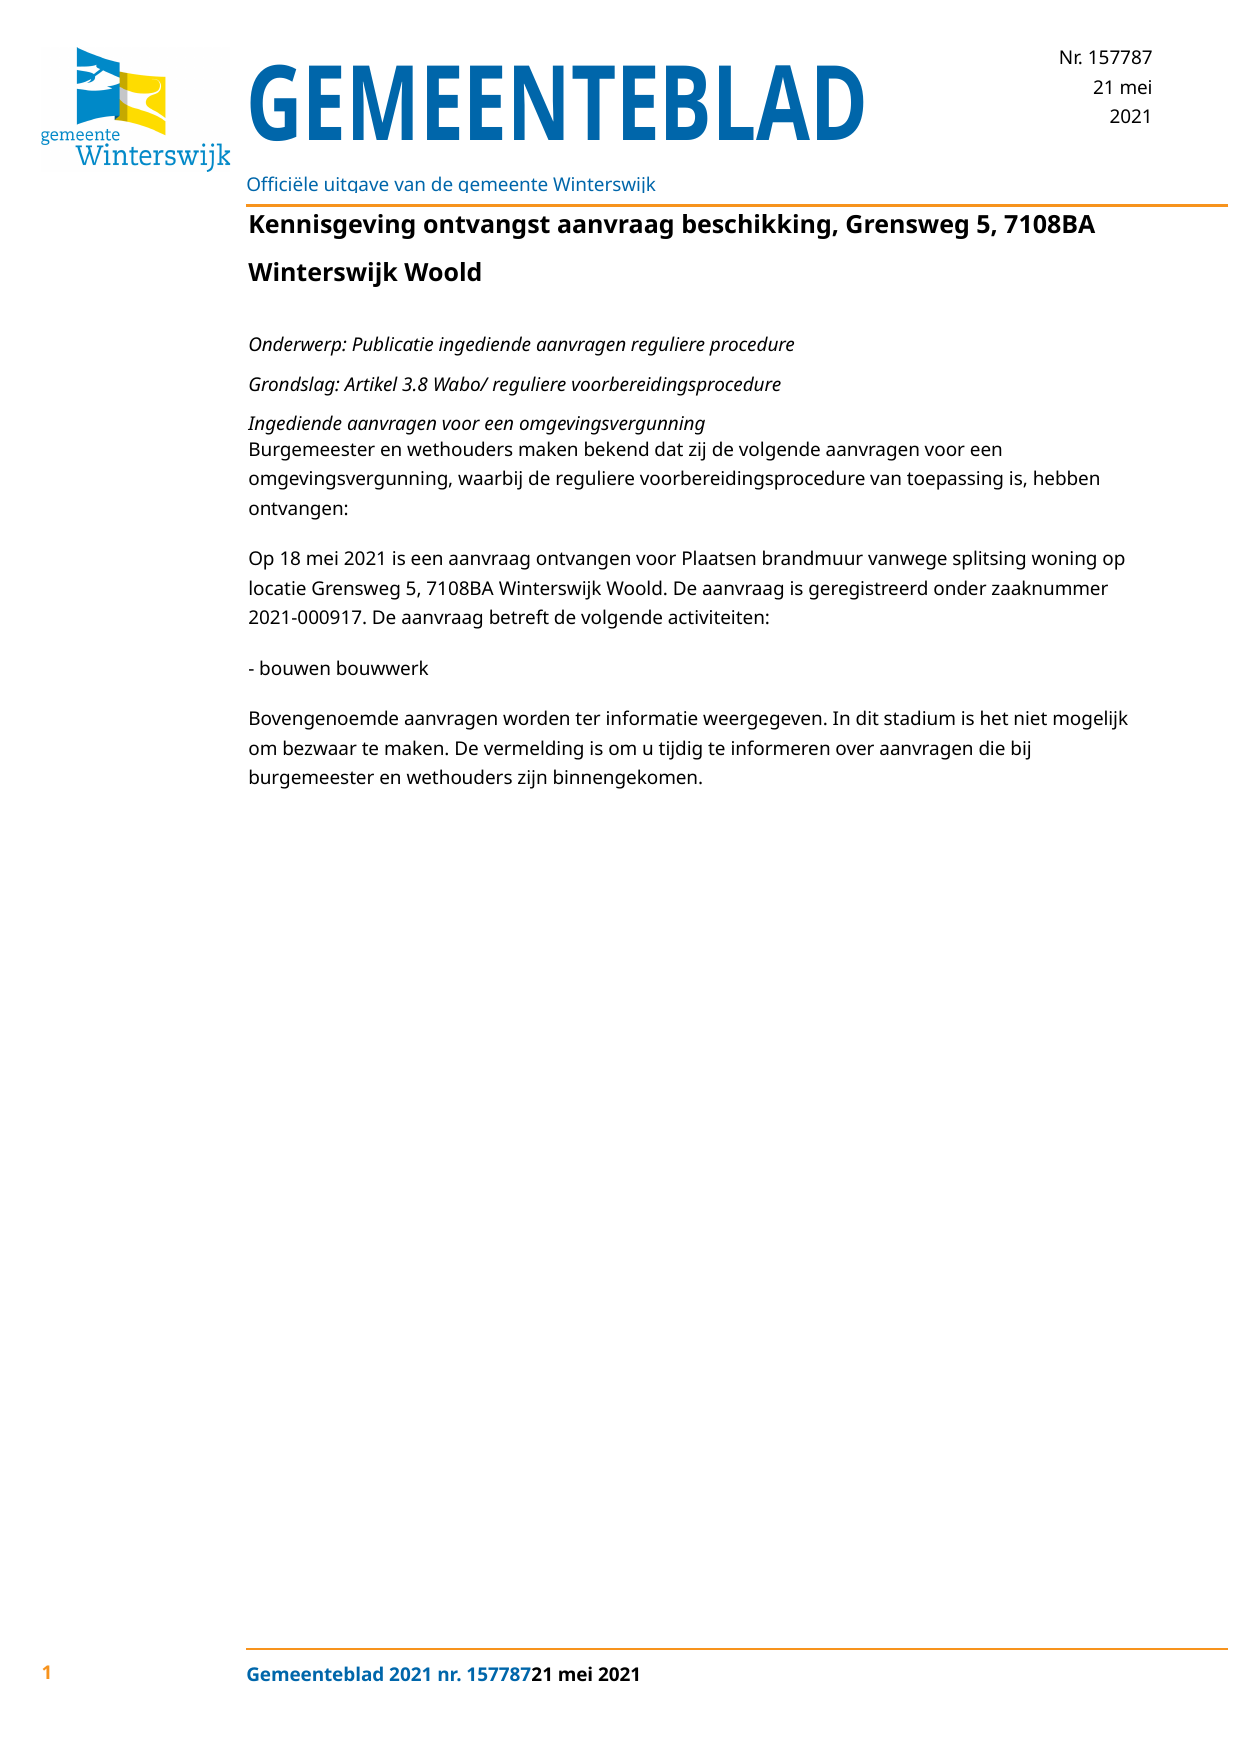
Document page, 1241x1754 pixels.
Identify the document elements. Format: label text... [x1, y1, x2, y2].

text Op 18 mei 2021 is een aanvraag ontvangen voor Plaatsen brandmuur vanwege splitsing woning op locatie Grensweg 5, 7108BA Winterswijk Woold. De aanvraag is geregistreerd onder zaaknummer 2021-000917. De aanvraag betreft de volgende activiteiten: [248, 545, 1152, 630]
picture [41, 47, 231, 172]
text Onderwerp: Publicatie ingediende aanvragen reguliere procedure [248, 331, 1152, 357]
text Bovengenoemde aanvragen worden ter informatie weergegeven. In dit stadium is het niet mogelijk om bezwaar te maken. De vermelding is om u tijdig te informeren over aanvragen die bij burgemeester en wethouders zijn binnengekomen. [248, 705, 1152, 790]
text - bouwen bouwwerk [248, 655, 1152, 681]
text Kennisgeving ontvangst aanvraag beschikking, Grensweg 5, 7108BA Winterswijk Woold [248, 207, 1152, 288]
picture [225, 153, 231, 162]
text Burgemeester en wethouders maken bekend dat zij de volgende aanvragen voor een omgevingsvergunning, waarbij de reguliere voorbereidingsprocedure van toepassing is, hebben ontvangen: [248, 436, 1152, 521]
text Grondslag: Artikel 3.8 Wabo/ reguliere voorbereidingsprocedure [248, 371, 1152, 396]
text Ingediende aanvragen voor een omgevingsvergunning [248, 410, 1152, 436]
